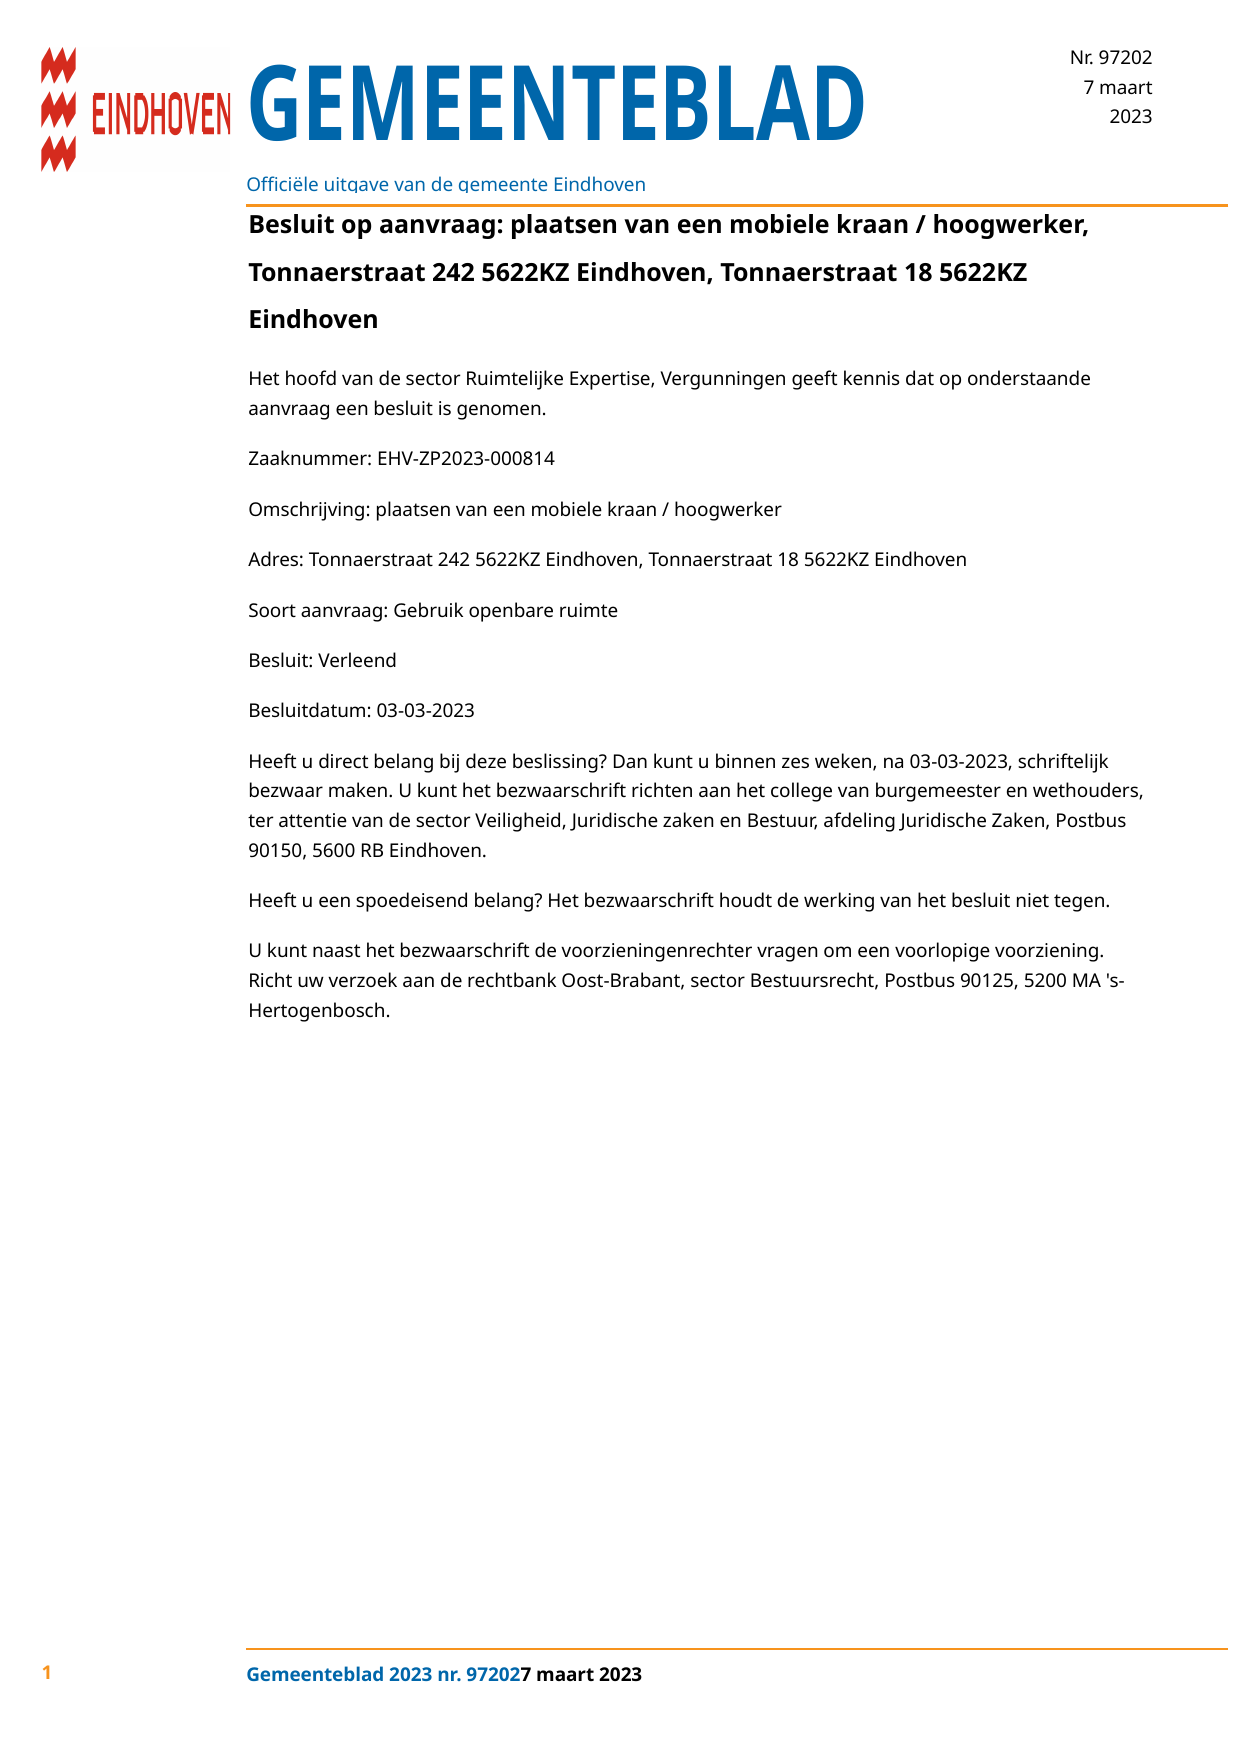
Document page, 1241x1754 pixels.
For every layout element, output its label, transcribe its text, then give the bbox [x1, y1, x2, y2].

text Heeft u een spoedeisend belang? Het bezwaarschrift houdt de werking van het besluit niet tegen. [248, 887, 1152, 913]
picture [41, 47, 231, 172]
text Omschrijving: plaatsen van een mobiele kraan / hoogwerker [248, 496, 1152, 522]
text Zaaknummer: EHV-ZP2023-000814 [248, 446, 1152, 471]
text Besluit op aanvraag: plaatsen van een mobiele kraan / hoogwerker, Tonnaerstraat 242 5622KZ Eindhoven, Tonnaerstraat 18 5622KZ Eindhoven [248, 207, 1152, 336]
text Heeft u direct belang bij deze beslissing? Dan kunt u binnen zes weken, na 03-03-2023, schriftelijk bezwaar maken. U kunt het bezwaarschrift richten aan het college van burgemeester en wethouders, ter attentie van de sector Veiligheid, Juridische zaken en Bestuur, afdeling Juridische Zaken, Postbus 90150, 5600 RB Eindhoven. [248, 748, 1152, 862]
text Besluitdatum: 03-03-2023 [248, 698, 1152, 723]
text Adres: Tonnaerstraat 242 5622KZ Eindhoven, Tonnaerstraat 18 5622KZ Eindhoven [248, 546, 1152, 572]
text Soort aanvraag: Gebruik openbare ruimte [248, 597, 1152, 622]
text Besluit: Verleend [248, 647, 1152, 673]
text Het hoofd van de sector Ruimtelijke Expertise, Vergunningen geeft kennis dat op onderstaande aanvraag een besluit is genomen. [248, 366, 1152, 421]
text U kunt naast het bezwaarschrift de voorzieningenrechter vragen om een voorlopige voorziening. Richt uw verzoek aan de rechtbank Oost-Brabant, sector Bestuursrecht, Postbus 90125, 5200 MA 's-Hertogenbosch. [248, 938, 1152, 1022]
